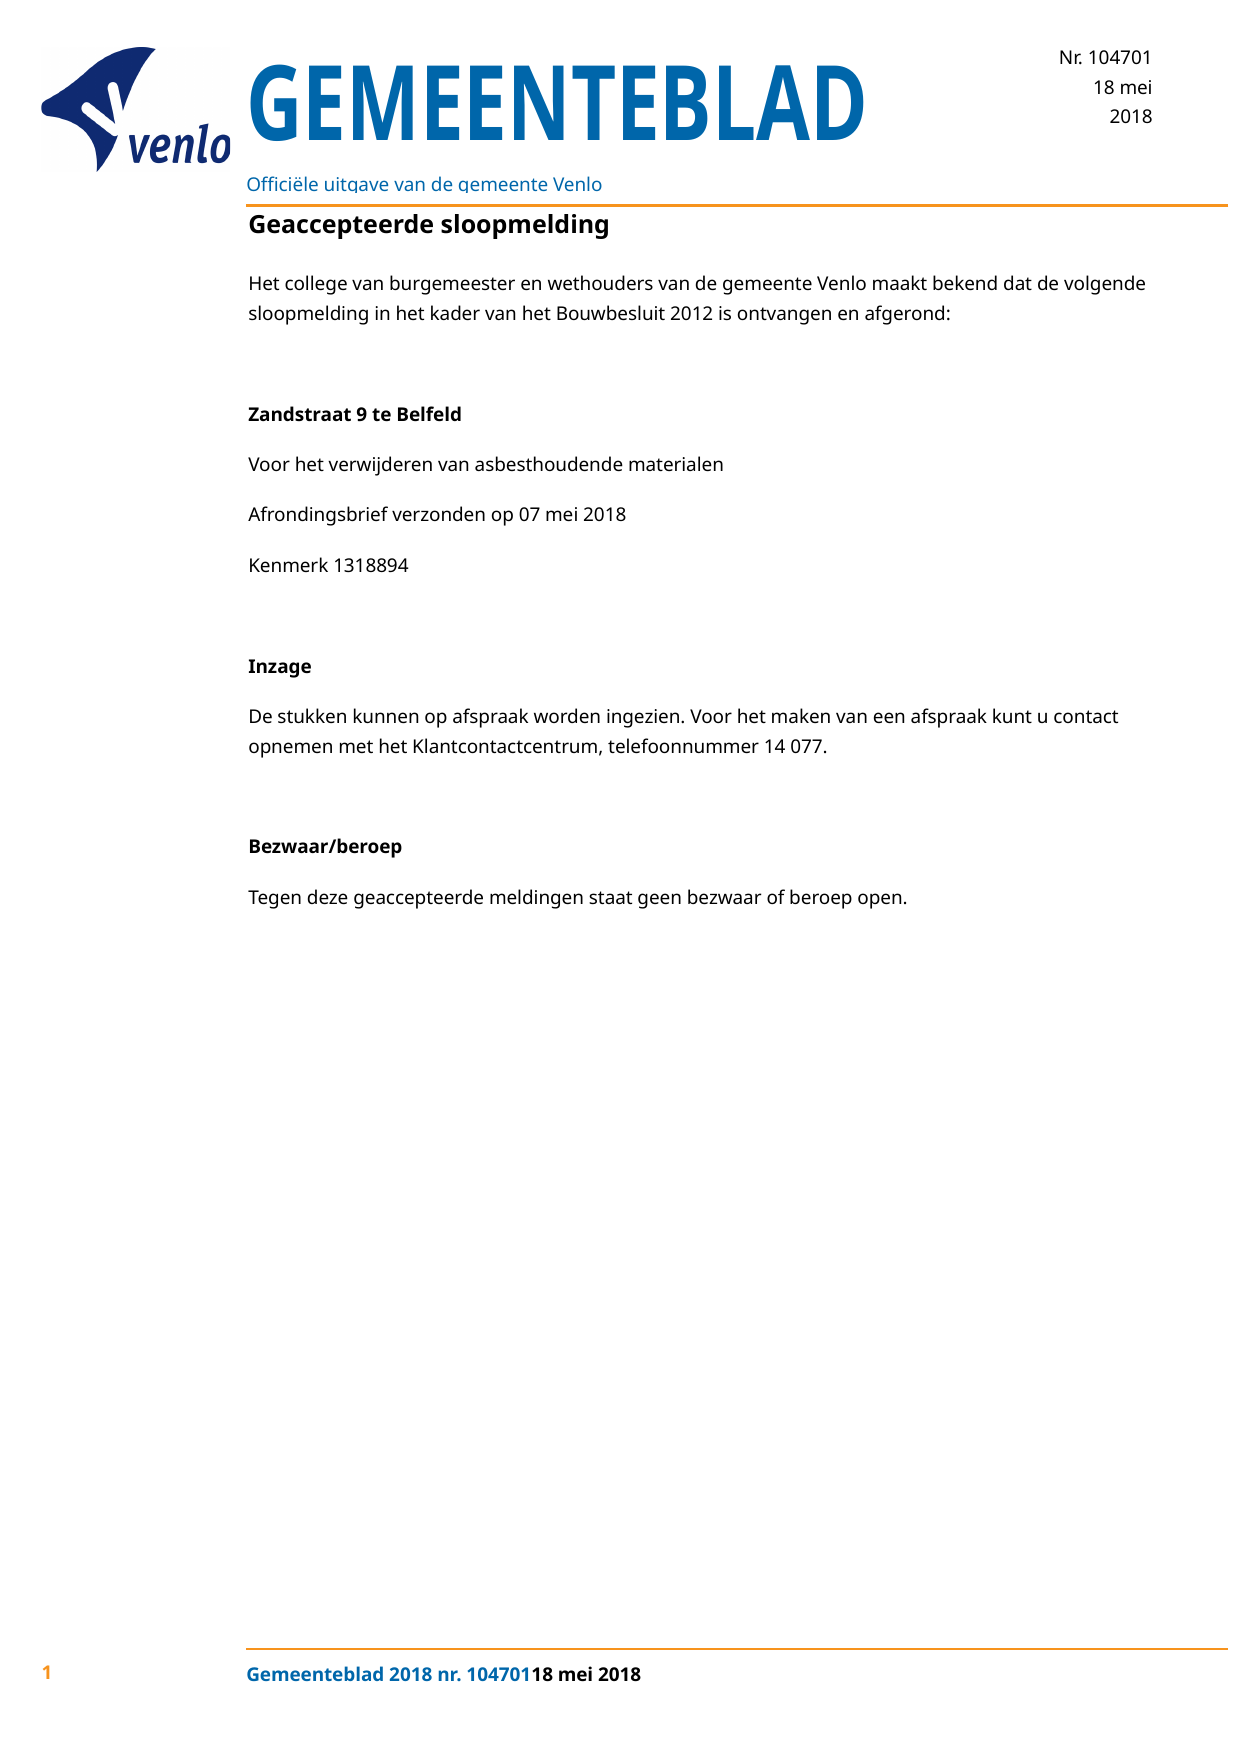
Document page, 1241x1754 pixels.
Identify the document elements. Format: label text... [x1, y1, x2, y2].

text Geaccepteerde sloopmelding [248, 207, 1152, 241]
text Kenmerk 1318894 [248, 552, 1152, 578]
text Tegen deze geaccepteerde meldingen staat geen bezwaar of beroep open. [248, 884, 1152, 910]
text Het college van burgemeester en wethouders van de gemeente Venlo maakt bekend dat de volgende sloopmelding in het kader van het Bouwbesluit 2012 is ontvangen en afgerond: [248, 270, 1152, 326]
text De stukken kunnen op afspraak worden ingezien. Voor het maken van een afspraak kunt u contact opnemen met het Klantcontactcentrum, telefoonnummer 14 077. [248, 703, 1152, 758]
text Bezwaar/beroep [248, 834, 1152, 859]
picture [41, 47, 231, 172]
text Zandstraat 9 te Belfeld [248, 401, 1152, 426]
text Afrondingsbrief verzonden op 07 mei 2018 [248, 502, 1152, 527]
text Inzage [248, 653, 1152, 678]
text Voor het verwijderen van asbesthoudende materialen [248, 451, 1152, 477]
